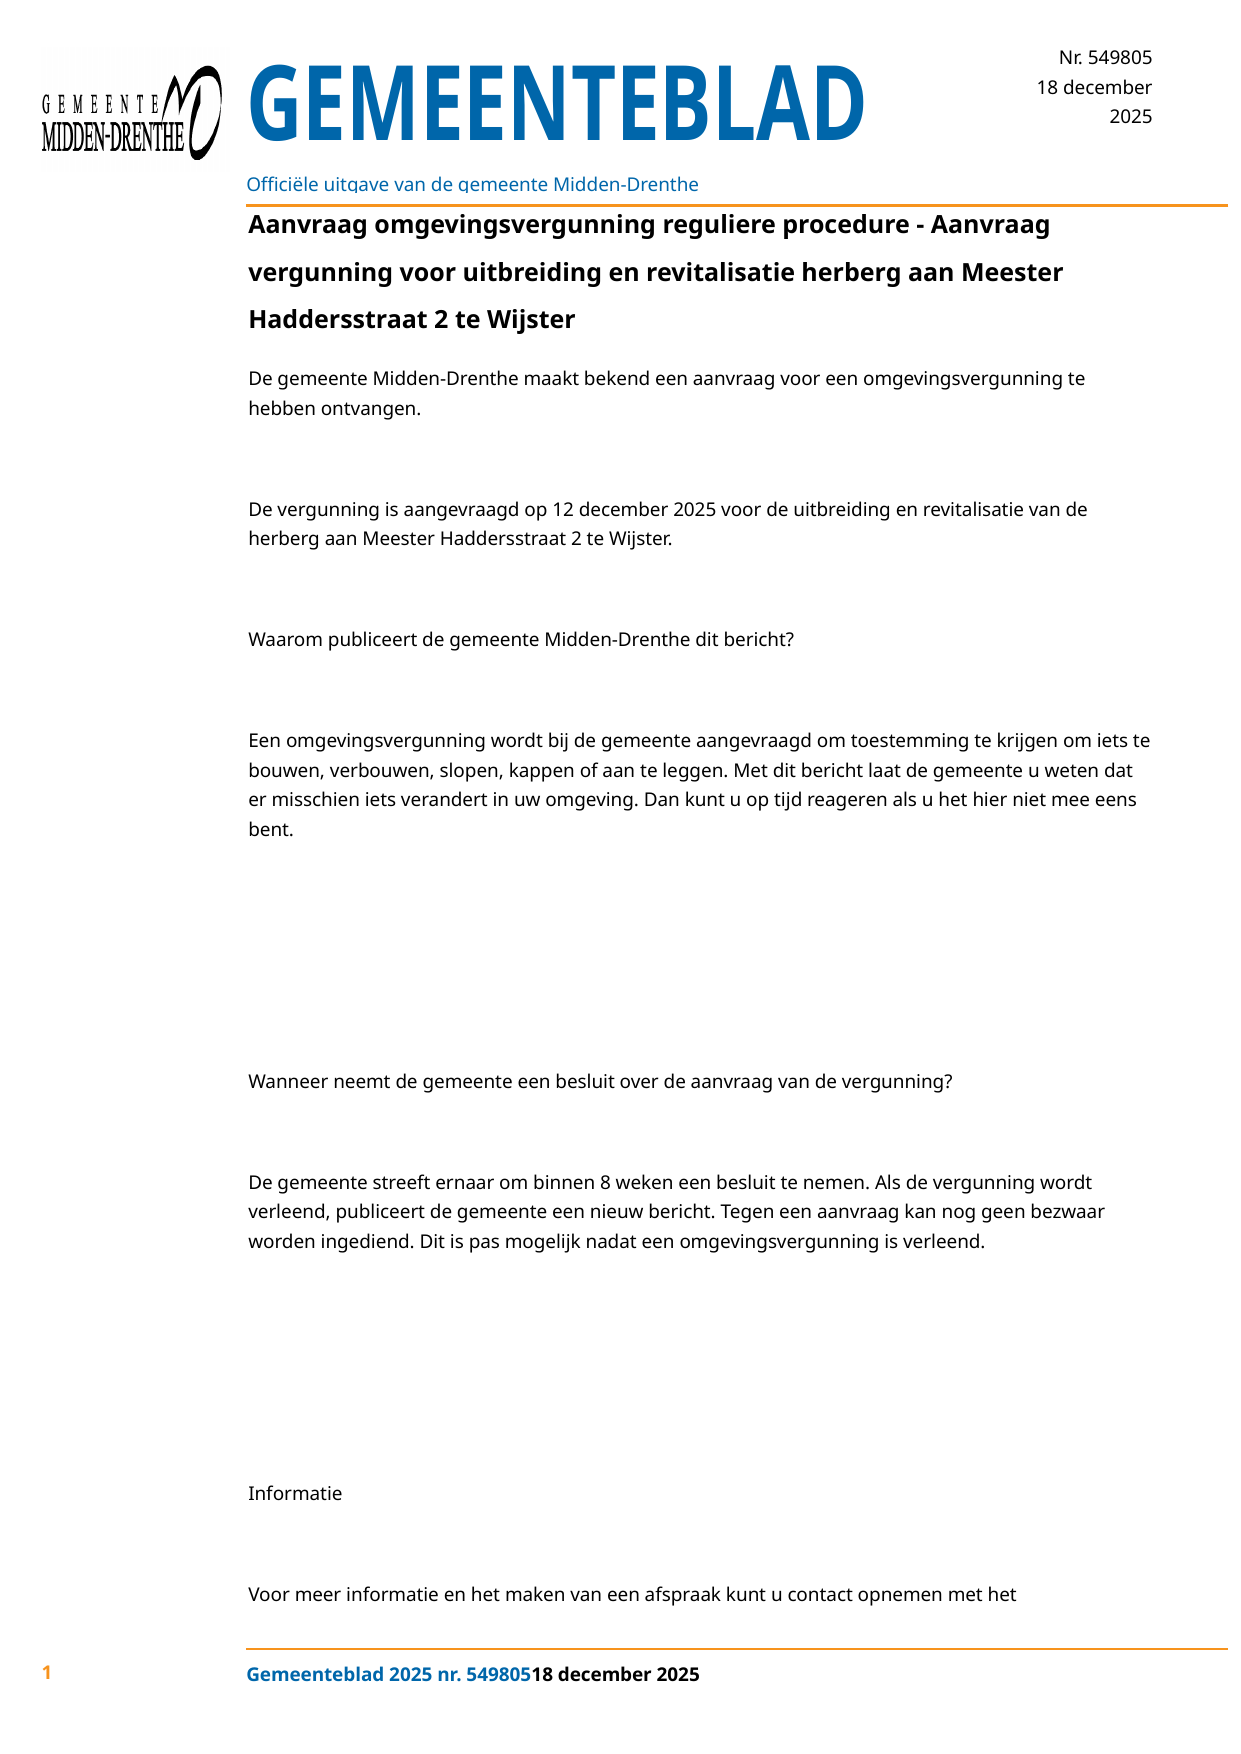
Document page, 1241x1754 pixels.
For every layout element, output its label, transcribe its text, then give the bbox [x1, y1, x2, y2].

text Aanvraag omgevingsvergunning reguliere procedure - Aanvraag vergunning voor uitbreiding en revitalisatie herberg aan Meester Haddersstraat 2 te Wijster [248, 207, 1152, 336]
picture [41, 47, 231, 172]
text Waarom publiceert de gemeente Midden-Drenthe dit bericht? [248, 626, 1152, 652]
text De gemeente streeft ernaar om binnen 8 weken een besluit te nemen. Als de vergunning wordt verleend, publiceert de gemeente een nieuw bericht. Tegen een aanvraag kan nog geen bezwaar worden ingediend. Dit is pas mogelijk nadat een omgevingsvergunning is verleend. [248, 1169, 1152, 1254]
text De vergunning is aangevraagd op 12 december 2025 voor de uitbreiding en revitalisatie van de herberg aan Meester Haddersstraat 2 te Wijster. [248, 496, 1152, 551]
text De gemeente Midden-Drenthe maakt bekend een aanvraag voor een omgevingsvergunning te hebben ontvangen. [248, 366, 1152, 421]
text Een omgevingsvergunning wordt bij de gemeente aangevraagd om toestemming te krijgen om iets te bouwen, verbouwen, slopen, kappen of aan te leggen. Met dit bericht laat de gemeente u weten dat er misschien iets verandert in uw omgeving. Dan kunt u op tijd reageren als u het hier niet mee eens bent. [248, 727, 1152, 842]
text Voor meer informatie en het maken van een afspraak kunt u contact opnemen met het [248, 1581, 1152, 1607]
text Wanneer neemt de gemeente een besluit over de aanvraag van de vergunning? [248, 1068, 1152, 1094]
text Informatie [248, 1480, 1152, 1506]
